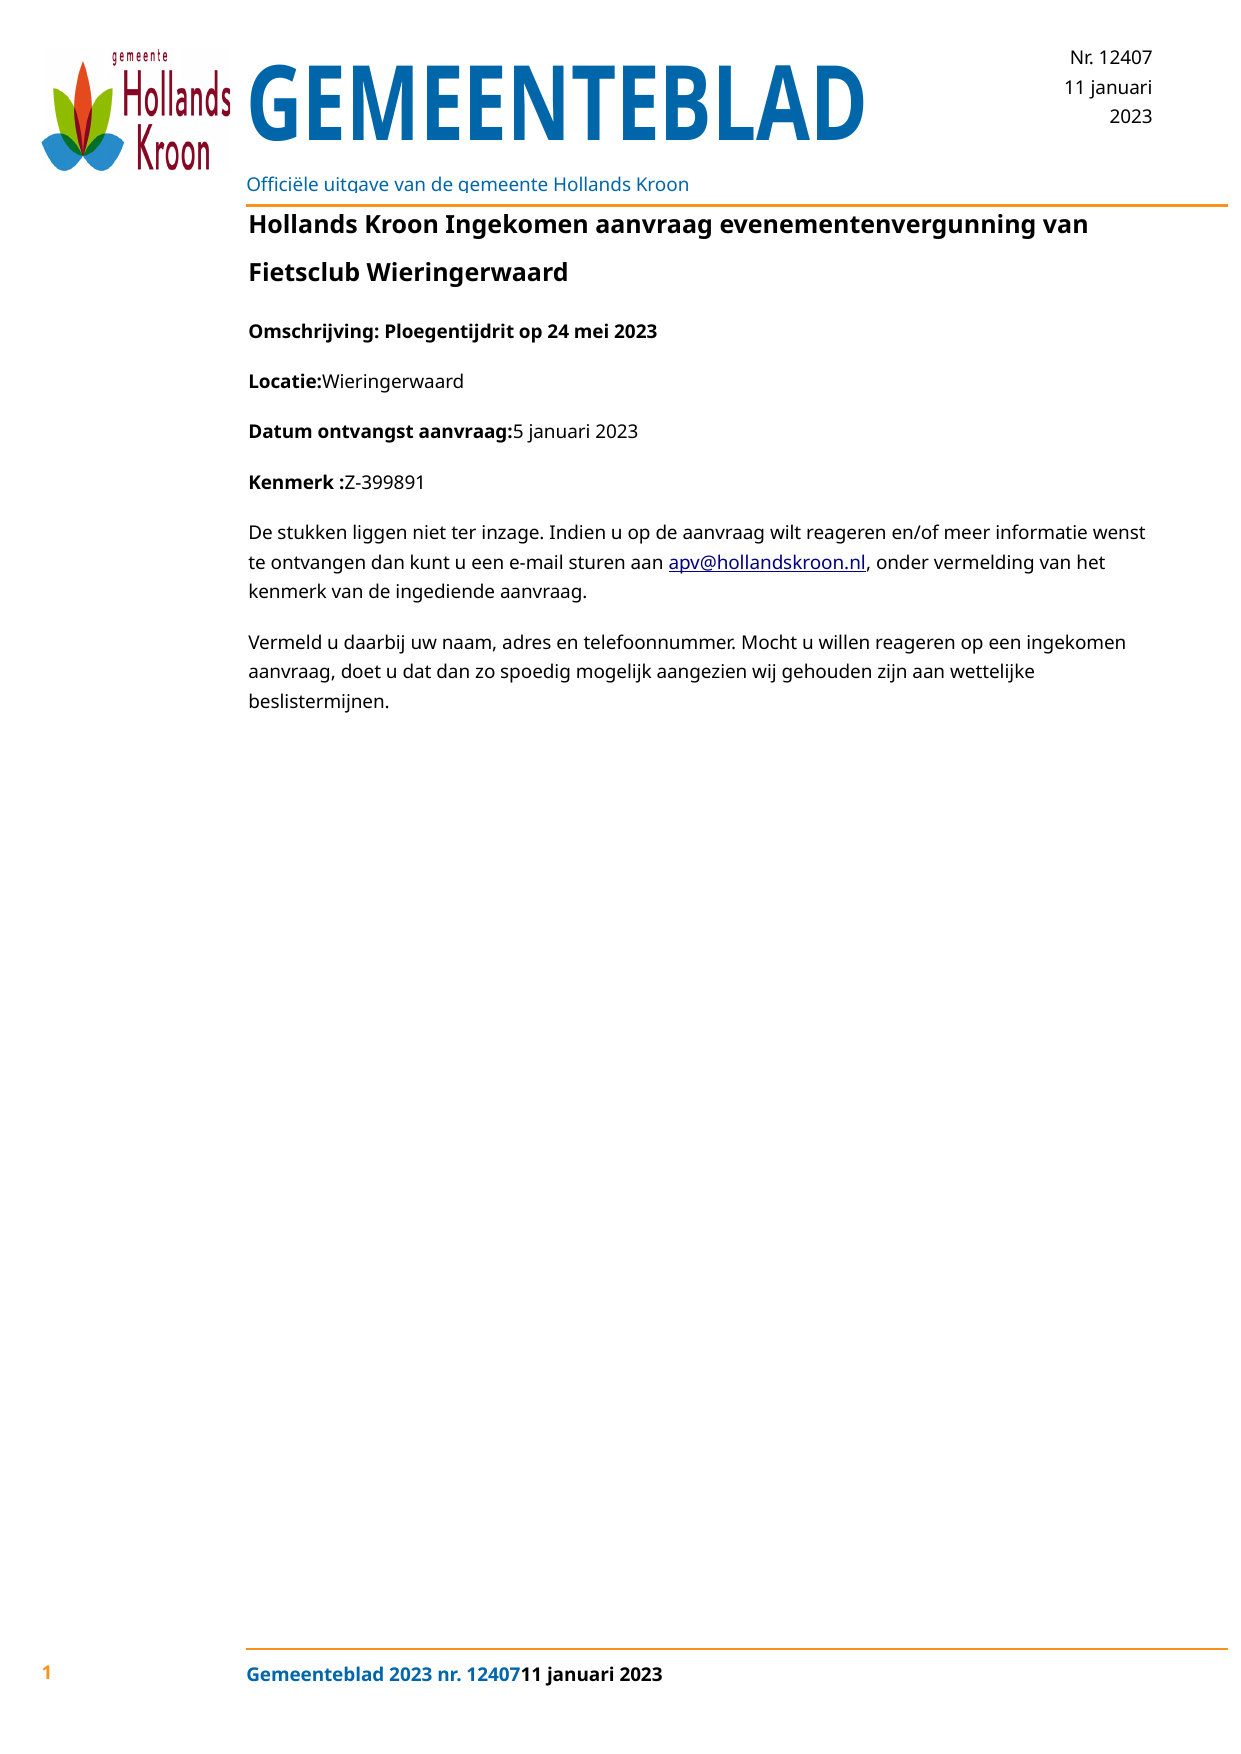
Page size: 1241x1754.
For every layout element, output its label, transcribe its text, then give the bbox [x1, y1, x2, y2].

text Datum ontvangst aanvraag:5 januari 2023 [248, 419, 1152, 444]
picture [41, 47, 231, 172]
text Kenmerk :Z-399891 [248, 469, 1152, 495]
text Vermeld u daarbij uw naam, adres en telefoonnummer. Mocht u willen reageren op een ingekomen aanvraag, doet u dat dan zo spoedig mogelijk aangezien wij gehouden zijn aan wettelijke beslistermijnen. [248, 629, 1152, 714]
text Hollands Kroon Ingekomen aanvraag evenementenvergunning van Fietsclub Wieringerwaard [248, 207, 1152, 288]
text De stukken liggen niet ter inzage. Indien u op de aanvraag wilt reageren en/of meer informatie wenst te ontvangen dan kunt u een e-mail sturen aan apv@hollandskroon.nl, onder vermelding van het kenmerk van de ingediende aanvraag. [248, 519, 1152, 604]
text Locatie:Wieringerwaard [248, 368, 1152, 394]
text Omschrijving: Ploegentijdrit op 24 mei 2023 [248, 318, 1152, 344]
